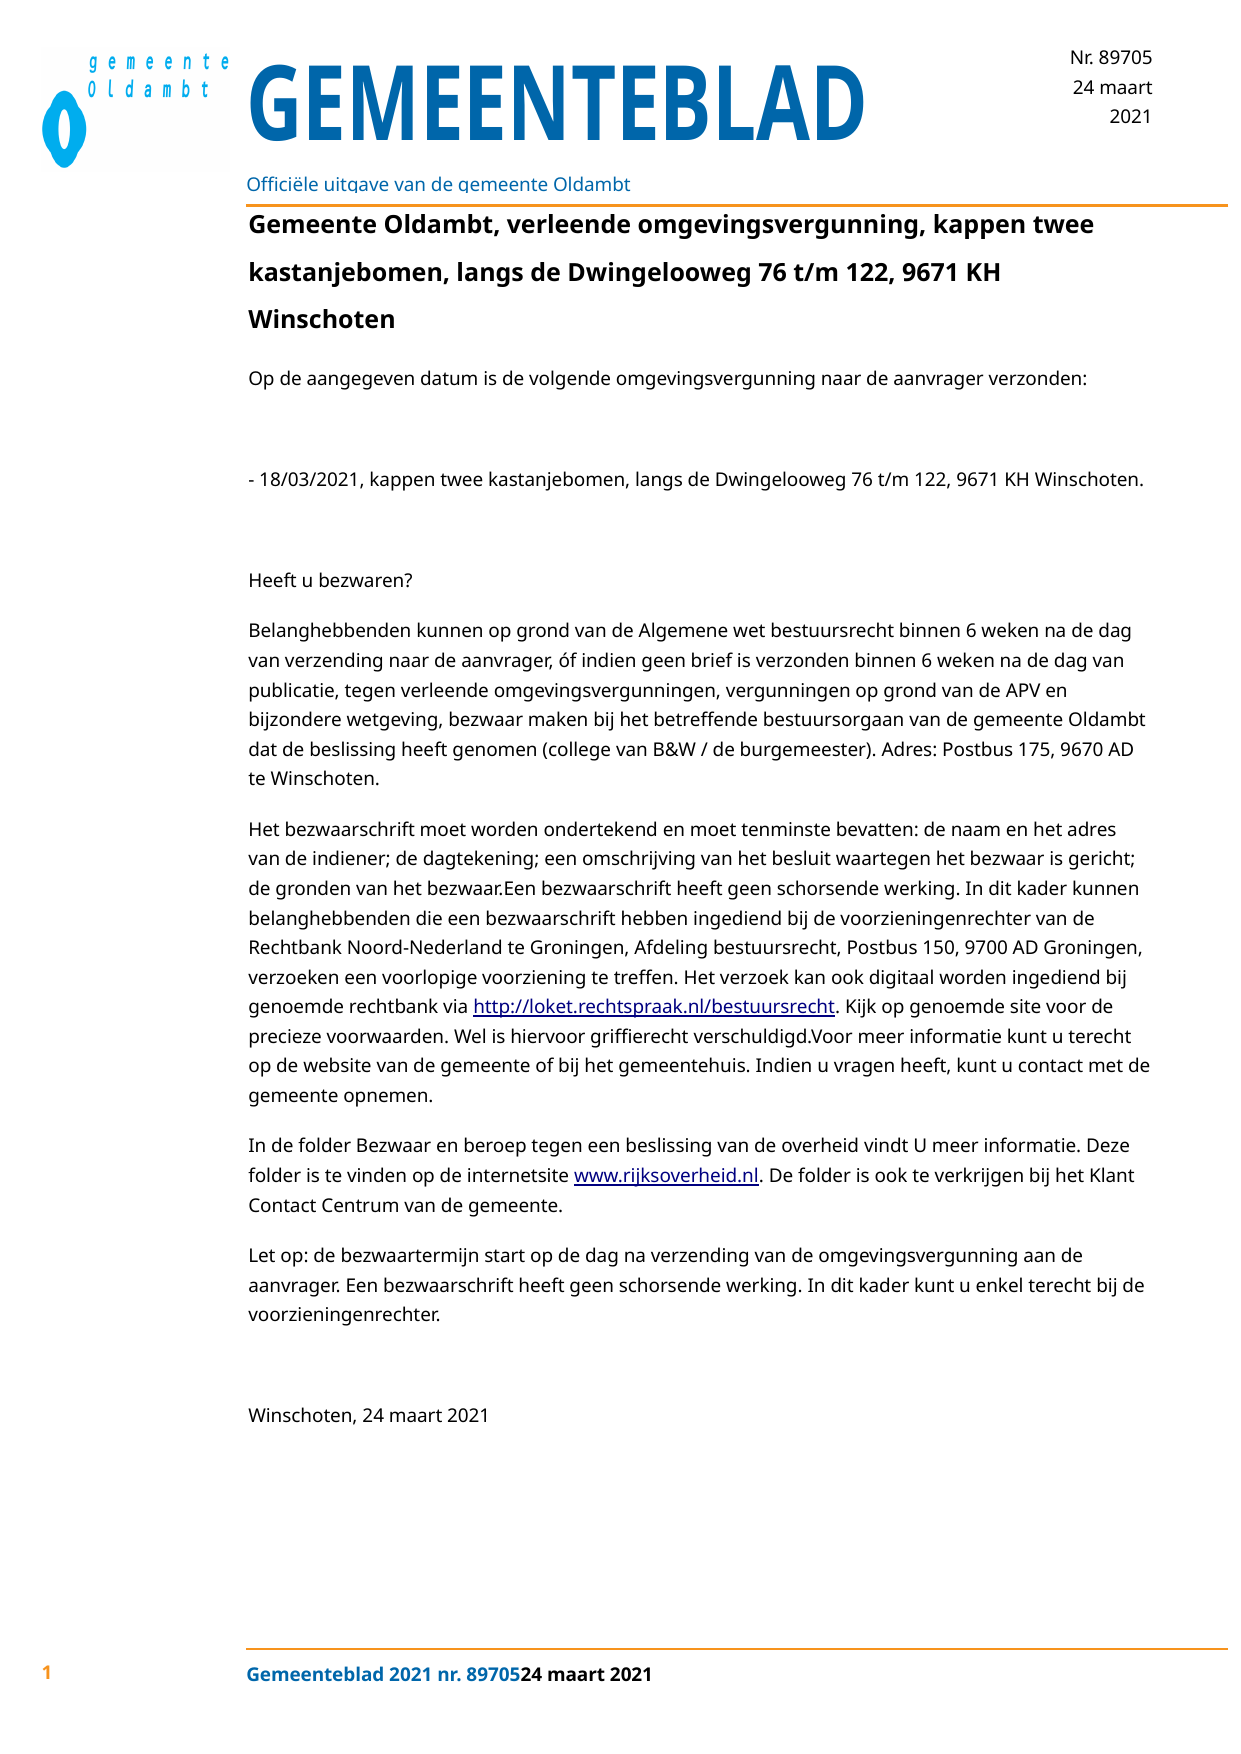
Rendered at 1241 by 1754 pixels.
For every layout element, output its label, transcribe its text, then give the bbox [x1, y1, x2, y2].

text Op de aangegeven datum is de volgende omgevingsvergunning naar de aanvrager verzonden: [248, 366, 1152, 391]
text - 18/03/2021, kappen twee kastanjebomen, langs de Dwingelooweg 76 t/m 122, 9671 KH Winschoten. [248, 466, 1152, 492]
text Gemeente Oldambt, verleende omgevingsvergunning, kappen twee kastanjebomen, langs de Dwingelooweg 76 t/m 122, 9671 KH Winschoten [248, 207, 1152, 336]
text Het bezwaarschrift moet worden ondertekend en moet tenminste bevatten: de naam en het adres van de indiener; de dagtekening; een omschrijving van het besluit waartegen het bezwaar is gericht; de gronden van het bezwaar.Een bezwaarschrift heeft geen schorsende werking. In dit kader kunnen belanghebbenden die een bezwaarschrift hebben ingediend bij de voorzieningenrechter van de Rechtbank Noord-Nederland te Groningen, Afdeling bestuursrecht, Postbus 150, 9700 AD Groningen, verzoeken een voorlopige voorziening te treffen. Het verzoek kan ook digitaal worden ingediend bij genoemde rechtbank via http://loket.rechtspraak.nl/bestuursrecht. Kijk op genoemde site voor de precieze voorwaarden. Wel is hiervoor griffierecht verschuldigd.Voor meer informatie kunt u terecht op de website van de gemeente of bij het gemeentehuis. Indien u vragen heeft, kunt u contact met de gemeente opnemen. [248, 816, 1152, 1108]
text In de folder Bezwaar en beroep tegen een beslissing van de overheid vindt U meer informatie. Deze folder is te vinden op de internetsite www.rijksoverheid.nl. De folder is ook te verkrijgen bij het Klant Contact Centrum van de gemeente. [248, 1133, 1152, 1217]
text Belanghebbenden kunnen op grond van de Algemene wet bestuursrecht binnen 6 weken na de dag van verzending naar de aanvrager, óf indien geen brief is verzonden binnen 6 weken na de dag van publicatie, tegen verleende omgevingsvergunningen, vergunningen op grond van de APV en bijzondere wetgeving, bezwaar maken bij het betreffende bestuursorgaan van de gemeente Oldambt dat de beslissing heeft genomen (college van B&W / de burgemeester). Adres: Postbus 175, 9670 AD te Winschoten. [248, 618, 1152, 791]
text Let op: de bezwaartermijn start op de dag na verzending van de omgevingsvergunning aan de aanvrager. Een bezwaarschrift heeft geen schorsende werking. In dit kader kunt u enkel terecht bij de voorzieningenrechter. [248, 1242, 1152, 1327]
text Heeft u bezwaren? [248, 567, 1152, 593]
picture [41, 47, 231, 172]
text Winschoten, 24 maart 2021 [248, 1402, 1152, 1428]
